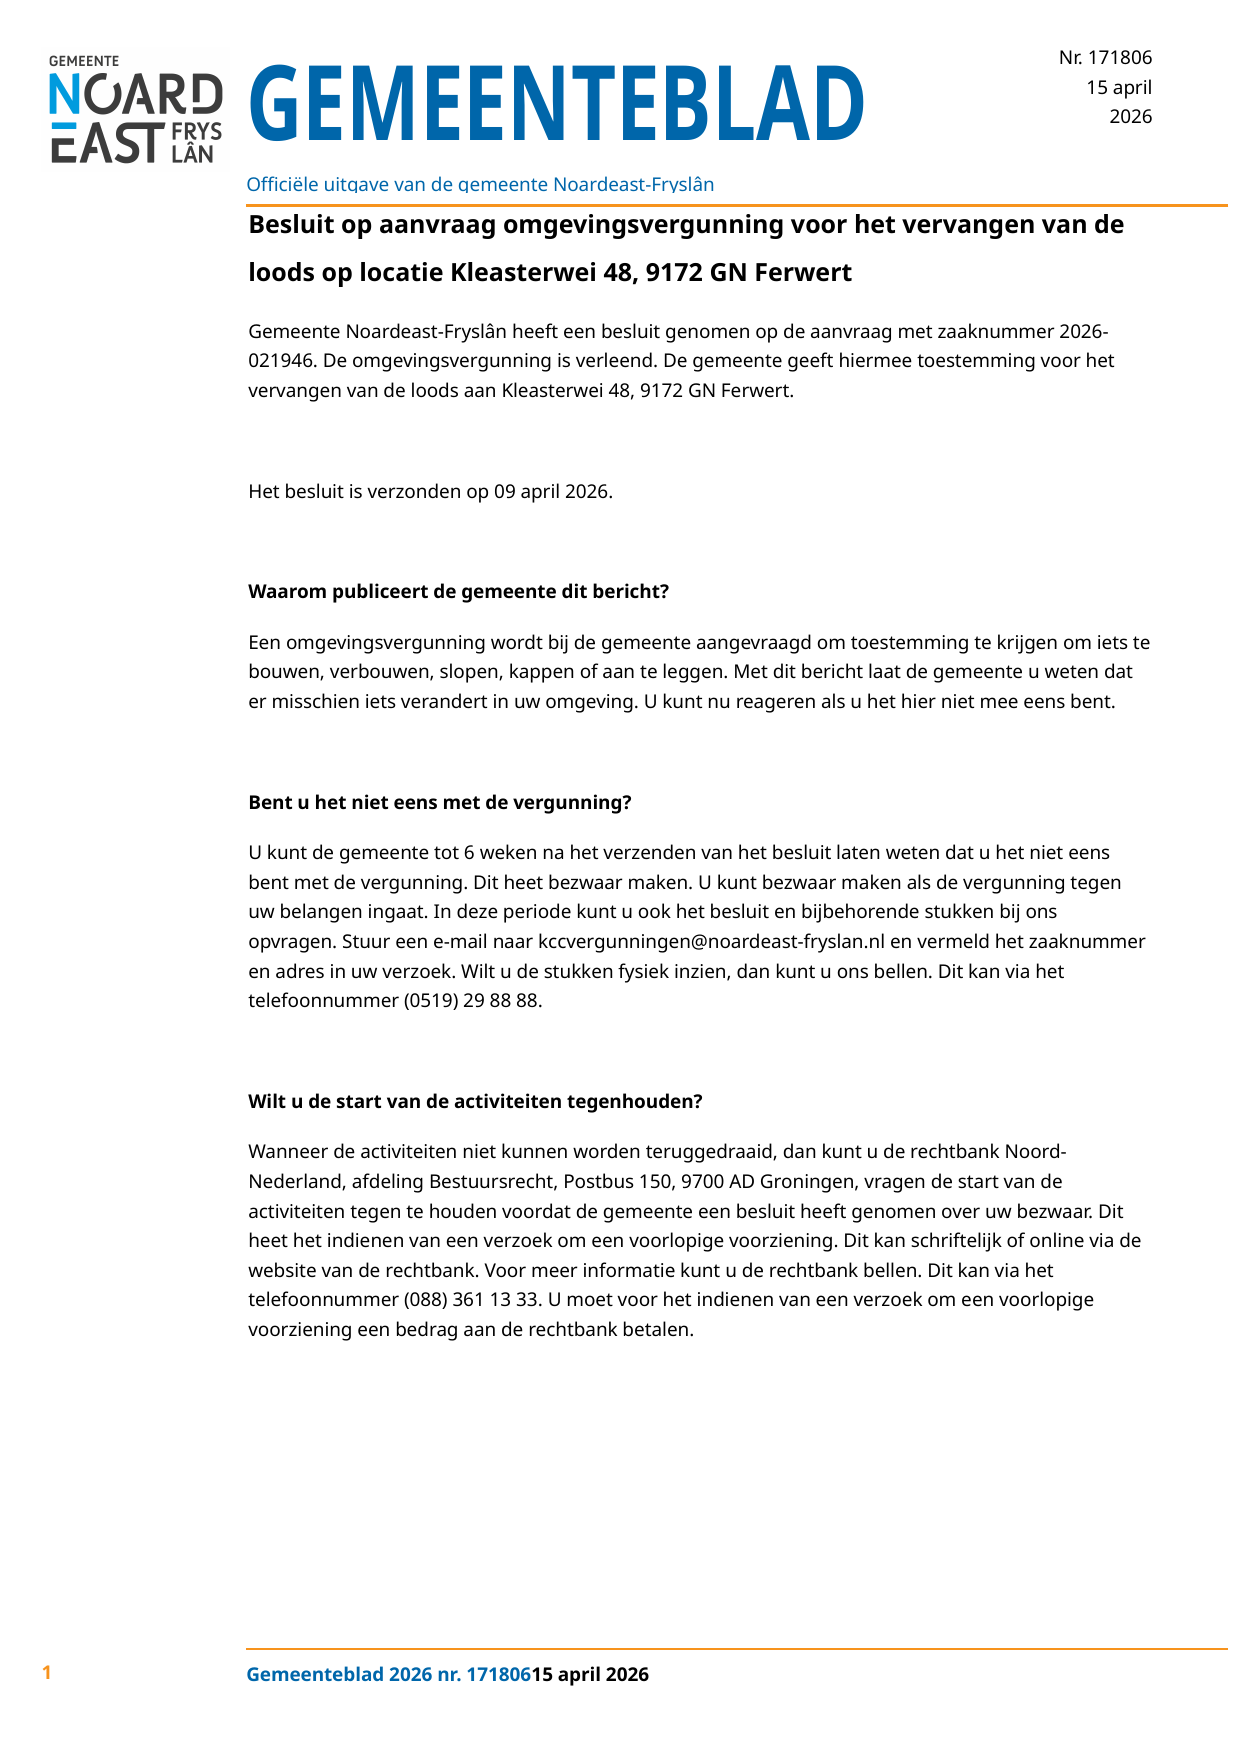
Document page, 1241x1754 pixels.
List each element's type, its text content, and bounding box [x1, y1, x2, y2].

text Wilt u de start van de activiteiten tegenhouden? [248, 1088, 1152, 1114]
picture [41, 47, 231, 172]
text Een omgevingsvergunning wordt bij de gemeente aangevraagd om toestemming te krijgen om iets te bouwen, verbouwen, slopen, kappen of aan te leggen. Met dit bericht laat de gemeente u weten dat er misschien iets verandert in uw omgeving. U kunt nu reageren als u het hier niet mee eens bent. [248, 629, 1152, 714]
text U kunt de gemeente tot 6 weken na het verzenden van het besluit laten weten dat u het niet eens bent met de vergunning. Dit heet bezwaar maken. U kunt bezwaar maken als de vergunning tegen uw belangen ingaat. In deze periode kunt u ook het besluit en bijbehorende stukken bij ons opvragen. Stuur een e-mail naar kccvergunningen@noardeast-fryslan.nl en vermeld het zaaknummer en adres in uw verzoek. Wilt u de stukken fysiek inzien, dan kunt u ons bellen. Dit kan via het telefoonnummer (0519) 29 88 88. [248, 839, 1152, 1013]
text Waarom publiceert de gemeente dit bericht? [248, 579, 1152, 604]
text Gemeente Noardeast-Fryslân heeft een besluit genomen op de aanvraag met zaaknummer 2026-021946. De omgevingsvergunning is verleend. De gemeente geeft hiermee toestemming voor het vervangen van de loods aan Kleasterwei 48, 9172 GN Ferwert. [248, 318, 1152, 403]
text Bent u het niet eens met de vergunning? [248, 789, 1152, 815]
text Wanneer de activiteiten niet kunnen worden teruggedraaid, dan kunt u de rechtbank Noord-Nederland, afdeling Bestuursrecht, Postbus 150, 9700 AD Groningen, vragen de start van de activiteiten tegen te houden voordat de gemeente een besluit heeft genomen over uw bezwaar. Dit heet het indienen van een verzoek om een voorlopige voorziening. Dit kan schriftelijk of online via de website van de rechtbank. Voor meer informatie kunt u de rechtbank bellen. Dit kan via het telefoonnummer (088) 361 13 33. U moet voor het indienen van een verzoek om een voorlopige voorziening een bedrag aan de rechtbank betalen. [248, 1139, 1152, 1342]
text Besluit op aanvraag omgevingsvergunning voor het vervangen van de loods op locatie Kleasterwei 48, 9172 GN Ferwert [248, 207, 1152, 288]
text Het besluit is verzonden op 09 april 2026. [248, 478, 1152, 504]
